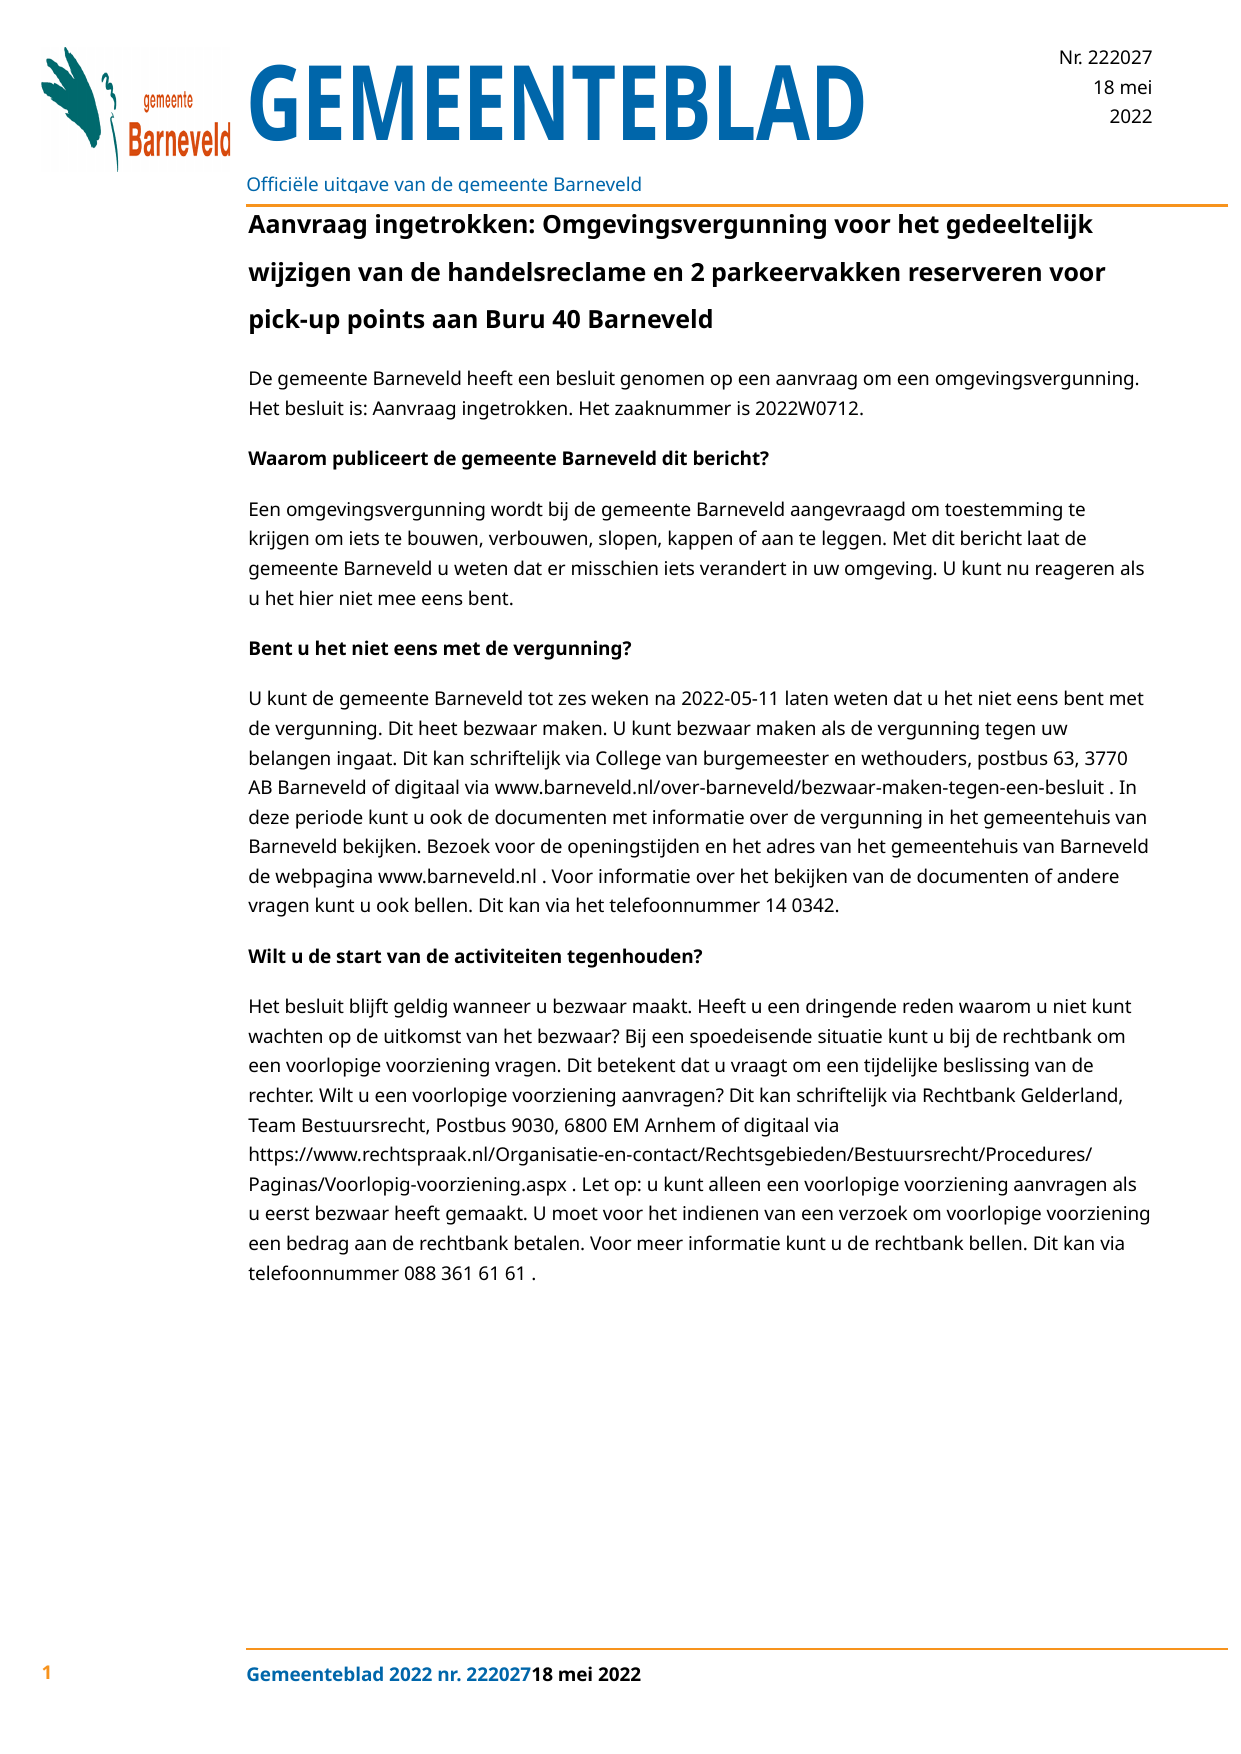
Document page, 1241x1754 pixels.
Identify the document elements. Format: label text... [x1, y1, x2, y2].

text Het besluit blijft geldig wanneer u bezwaar maakt. Heeft u een dringende reden waarom u niet kunt wachten op de uitkomst van het bezwaar? Bij een spoedeisende situatie kunt u bij de rechtbank om een voorlopige voorziening vragen. Dit betekent dat u vraagt om een tijdelijke beslissing van de rechter. Wilt u een voorlopige voorziening aanvragen? Dit kan schriftelijk via Rechtbank Gelderland, Team Bestuursrecht, Postbus 9030, 6800 EM Arnhem of digitaal via https://www.rechtspraak.nl/Organisatie-en-contact/Rechtsgebieden/Bestuursrecht/Procedures/Paginas/Voorlopig-voorziening.aspx . Let op: u kunt alleen een voorlopige voorziening aanvragen als u eerst bezwaar heeft gemaakt. U moet voor het indienen van een verzoek om voorlopige voorziening een bedrag aan de rechtbank betalen. Voor meer informatie kunt u de rechtbank bellen. Dit kan via telefoonnummer 088 361 61 61 . [248, 993, 1152, 1285]
text Aanvraag ingetrokken: Omgevingsvergunning voor het gedeeltelijk wijzigen van de handelsreclame en 2 parkeervakken reserveren voor pick-up points aan Buru 40 Barneveld [248, 207, 1152, 336]
text U kunt de gemeente Barneveld tot zes weken na 2022-05-11 laten weten dat u het niet eens bent met de vergunning. Dit heet bezwaar maken. U kunt bezwaar maken als de vergunning tegen uw belangen ingaat. Dit kan schriftelijk via College van burgemeester en wethouders, postbus 63, 3770 AB Barneveld of digitaal via www.barneveld.nl/over-barneveld/bezwaar-maken-tegen-een-besluit . In deze periode kunt u ook de documenten met informatie over de vergunning in het gemeentehuis van Barneveld bekijken. Bezoek voor de openingstijden en het adres van het gemeentehuis van Barneveld de webpagina www.barneveld.nl . Voor informatie over het bekijken van de documenten of andere vragen kunt u ook bellen. Dit kan via het telefoonnummer 14 0342. [248, 686, 1152, 918]
picture [41, 47, 231, 172]
text Wilt u de start van de activiteiten tegenhouden? [248, 943, 1152, 969]
text Een omgevingsvergunning wordt bij de gemeente Barneveld aangevraagd om toestemming te krijgen om iets te bouwen, verbouwen, slopen, kappen of aan te leggen. Met dit bericht laat de gemeente Barneveld u weten dat er misschien iets verandert in uw omgeving. U kunt nu reageren als u het hier niet mee eens bent. [248, 496, 1152, 610]
text Waarom publiceert de gemeente Barneveld dit bericht? [248, 446, 1152, 471]
text Bent u het niet eens met de vergunning? [248, 635, 1152, 661]
text De gemeente Barneveld heeft een besluit genomen op een aanvraag om een omgevingsvergunning. Het besluit is: Aanvraag ingetrokken. Het zaaknummer is 2022W0712. [248, 366, 1152, 421]
